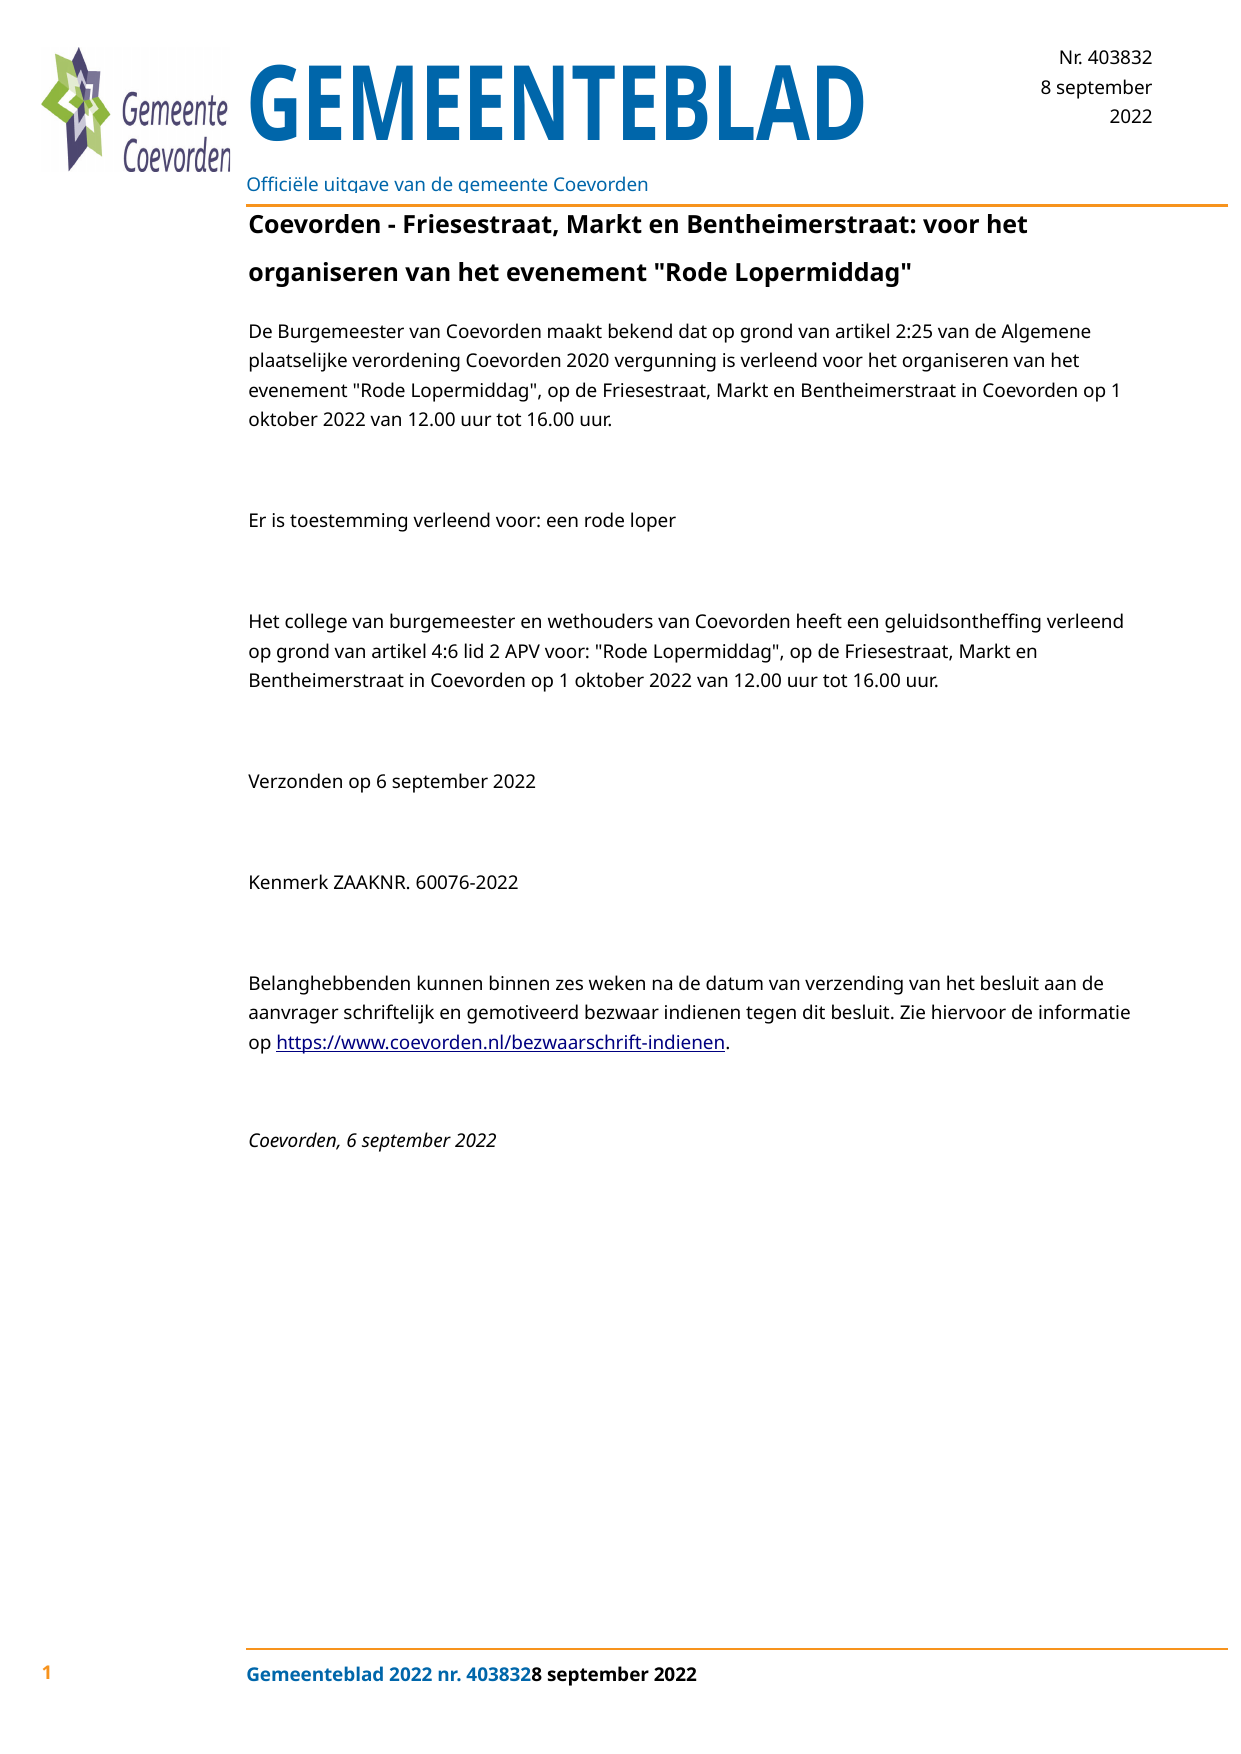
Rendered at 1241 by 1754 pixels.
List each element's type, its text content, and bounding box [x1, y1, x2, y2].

text Belanghebbenden kunnen binnen zes weken na de datum van verzending van het besluit aan de aanvrager schriftelijk en gemotiveerd bezwaar indienen tegen dit besluit. Zie hiervoor de informatie op https://www.coevorden.nl/bezwaarschrift-indienen. [248, 970, 1152, 1055]
picture [41, 47, 231, 172]
text De Burgemeester van Coevorden maakt bekend dat op grond van artikel 2:25 van de Algemene plaatselijke verordening Coevorden 2020 vergunning is verleend voor het organiseren van het evenement "Rode Lopermiddag", op de Friesestraat, Markt en Bentheimerstraat in Coevorden op 1 oktober 2022 van 12.00 uur tot 16.00 uur. [248, 318, 1152, 432]
text Coevorden - Friesestraat, Markt en Bentheimerstraat: voor het organiseren van het evenement "Rode Lopermiddag" [248, 207, 1152, 288]
text Het college van burgemeester en wethouders van Coevorden heeft een geluidsontheffing verleend op grond van artikel 4:6 lid 2 APV voor: "Rode Lopermiddag", op de Friesestraat, Markt en Bentheimerstraat in Coevorden op 1 oktober 2022 van 12.00 uur tot 16.00 uur. [248, 608, 1152, 693]
text Kenmerk ZAAKNR. 60076-2022 [248, 869, 1152, 895]
text Verzonden op 6 september 2022 [248, 768, 1152, 794]
text Er is toestemming verleend voor: een rode loper [248, 507, 1152, 533]
text Coevorden, 6 september 2022 [248, 1127, 1152, 1153]
